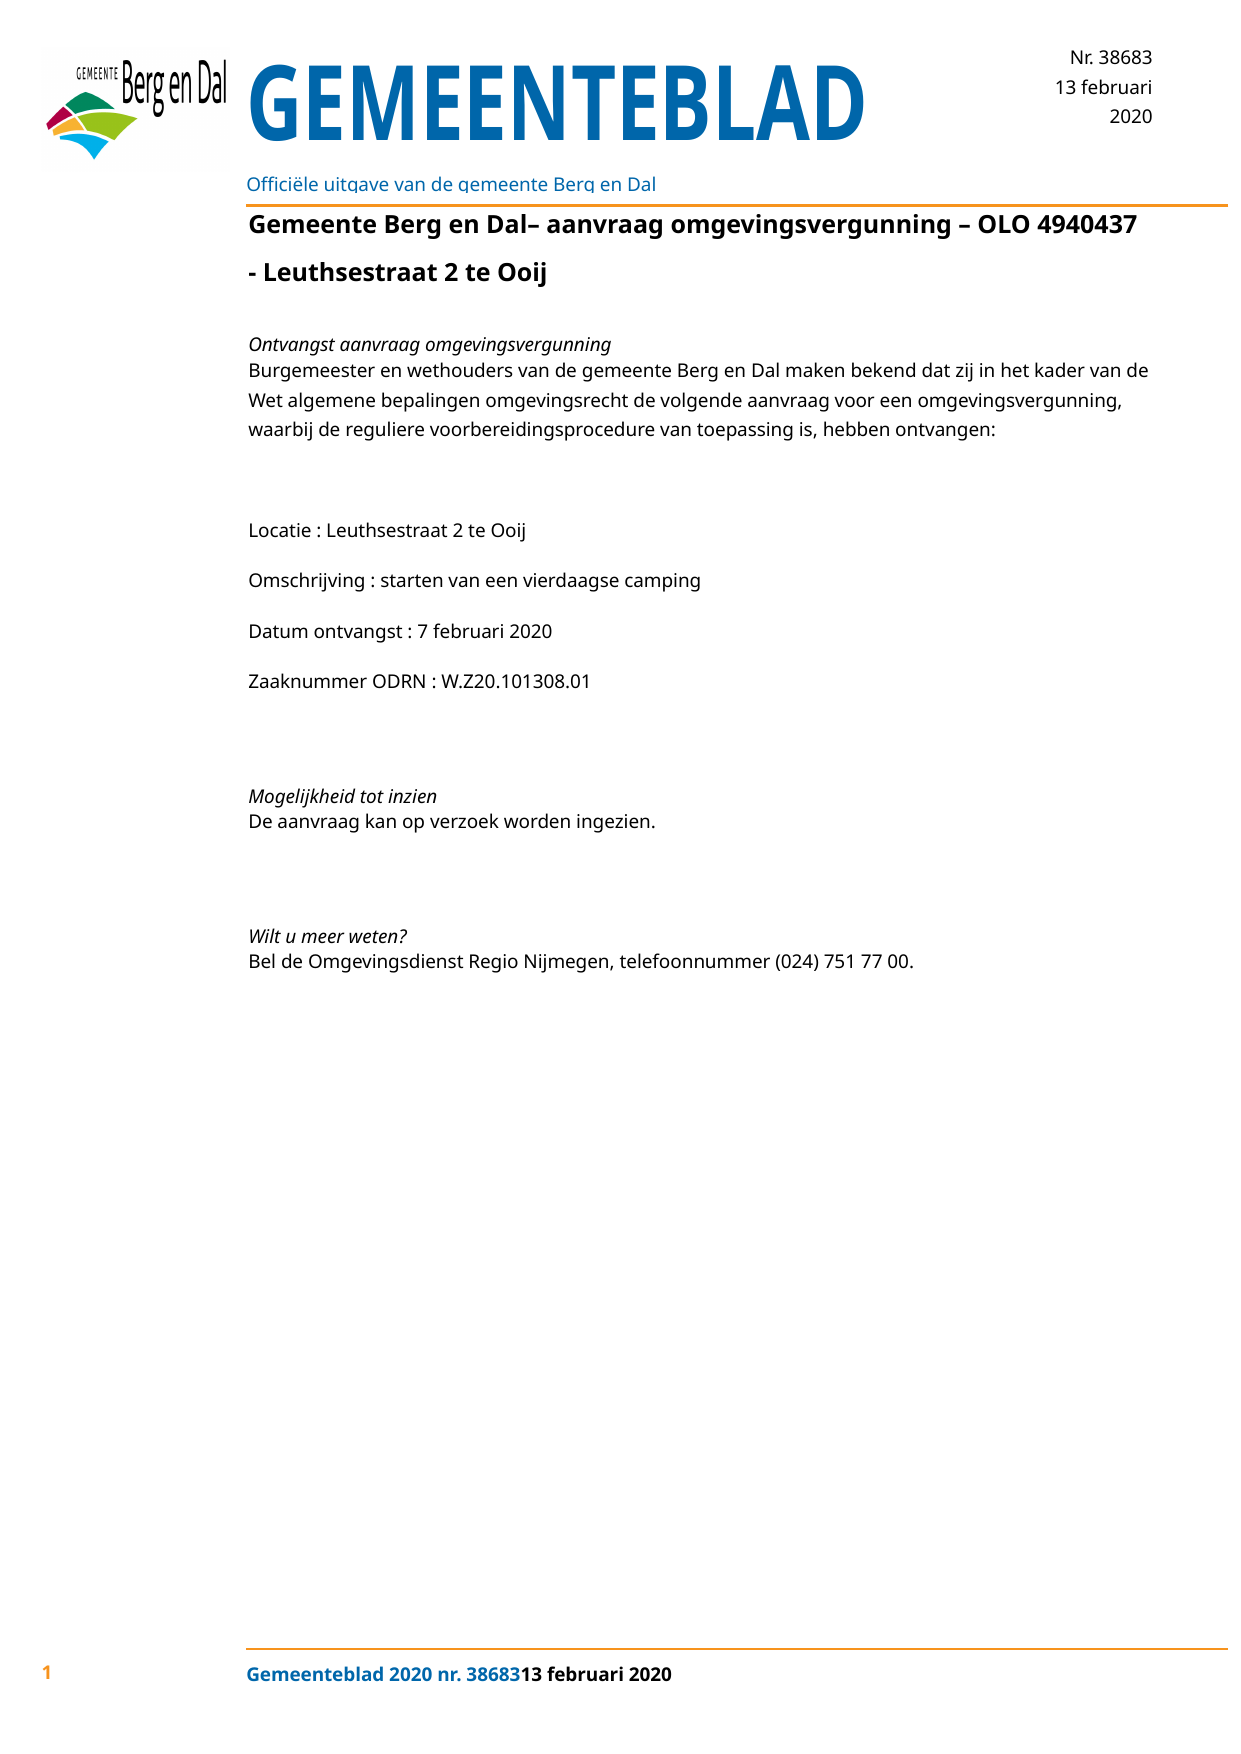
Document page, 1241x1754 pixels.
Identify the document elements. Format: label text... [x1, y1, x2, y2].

text Bel de Omgevingsdienst Regio Nijmegen, telefoonnummer (024) 751 77 00. [248, 949, 1152, 974]
text Mogelijkheid tot inzien [248, 783, 1152, 808]
text Burgemeester en wethouders van de gemeente Berg en Dal maken bekend dat zij in het kader van de Wet algemene bepalingen omgevingsrecht de volgende aanvraag voor een omgevingsvergunning, waarbij de reguliere voorbereidingsprocedure van toepassing is, hebben ontvangen: [248, 357, 1152, 442]
text Wilt u meer weten? [248, 923, 1152, 949]
text De aanvraag kan op verzoek worden ingezien. [248, 808, 1152, 834]
text Gemeente Berg en Dal– aanvraag omgevingsvergunning – OLO 4940437 - Leuthsestraat 2 te Ooij [248, 207, 1152, 288]
text Zaaknummer ODRN : W.Z20.101308.01 [248, 668, 1152, 694]
text Datum ontvangst : 7 februari 2020 [248, 618, 1152, 644]
text Locatie : Leuthsestraat 2 te Ooij [248, 517, 1152, 543]
picture [41, 47, 231, 172]
text Omschrijving : starten van een vierdaagse camping [248, 568, 1152, 593]
text Ontvangst aanvraag omgevingsvergunning [248, 331, 1152, 357]
